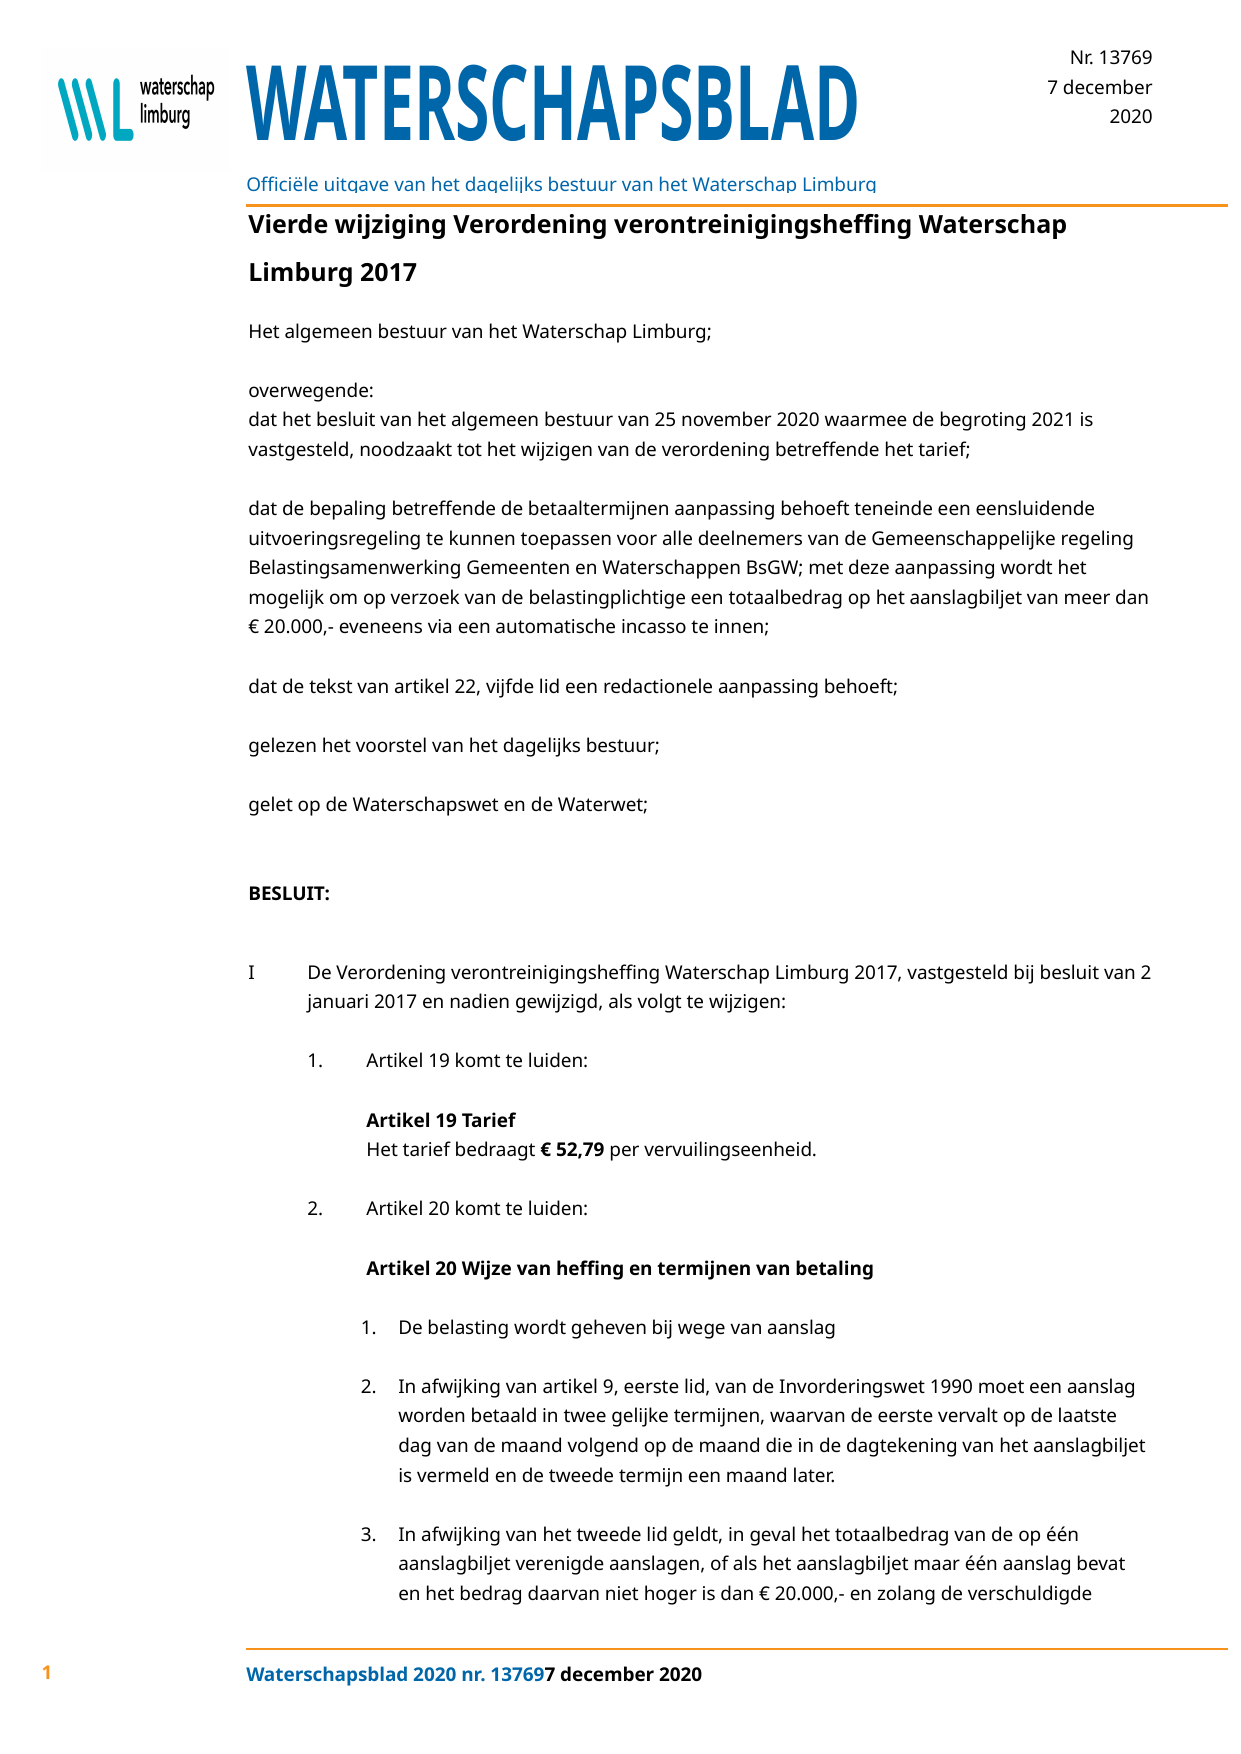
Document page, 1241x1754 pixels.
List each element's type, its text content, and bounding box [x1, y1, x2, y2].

list In afwijking van het tweede lid geldt, in geval het totaalbedrag van de op één aanslagbiljet verenigde aanslagen, of als het aanslagbiljet maar één aanslag bevat en het bedrag daarvan niet hoger is dan € 20.000,- en zolang de verschuldigde [361, 1521, 1152, 1606]
text Het algemeen bestuur van het Waterschap Limburg; [248, 318, 1152, 344]
text BESLUIT: [248, 880, 1152, 906]
list Artikel 19 Tarief [307, 1107, 1152, 1132]
text dat de bepaling betreffende de betaaltermijnen aanpassing behoeft teneinde een eensluidende uitvoeringsregeling te kunnen toepassen voor alle deelnemers van de Gemeenschappelijke regeling Belastingsamenwerking Gemeenten en Waterschappen BsGW; met deze aanpassing wordt het mogelijk om op verzoek van de belastingplichtige een totaalbedrag op het aanslagbiljet van meer dan € 20.000,- eveneens via een automatische incasso te innen; [248, 495, 1152, 639]
text Vierde wijziging Verordening verontreinigingsheffing Waterschap Limburg 2017 [248, 207, 1152, 288]
list In afwijking van artikel 9, eerste lid, van de Invorderingswet 1990 moet een aanslag worden betaald in twee gelijke termijnen, waarvan de eerste vervalt op de laatste dag van de maand volgend op de maand die in de dagtekening van het aanslagbiljet is vermeld en de tweede termijn een maand later. [361, 1373, 1152, 1487]
list Het tarief bedraagt € 52,79 per vervuilingseenheid. [307, 1136, 1152, 1162]
list De Verordening verontreinigingsheffing Waterschap Limburg 2017, vastgesteld bij besluit van 2 januari 2017 en nadien gewijzigd, als volgt te wijzigen: [248, 959, 1152, 1014]
text gelezen het voorstel van het dagelijks bestuur; [248, 732, 1152, 758]
text gelet op de Waterschapswet en de Waterwet; [248, 791, 1152, 817]
text dat de tekst van artikel 22, vijfde lid een redactionele aanpassing behoeft; [248, 673, 1152, 699]
picture [41, 47, 231, 172]
list De belasting wordt geheven bij wege van aanslag [361, 1314, 1152, 1339]
text overwegende: [248, 377, 1152, 403]
list Artikel 20 komt te luiden: [307, 1196, 1152, 1221]
text dat het besluit van het algemeen bestuur van 25 november 2020 waarmee de begroting 2021 is vastgesteld, noodzaakt tot het wijzigen van de verordening betreffende het tarief; [248, 407, 1152, 462]
list Artikel 19 komt te luiden: [307, 1048, 1152, 1073]
list Artikel 20 Wijze van heffing en termijnen van betaling [307, 1255, 1152, 1280]
